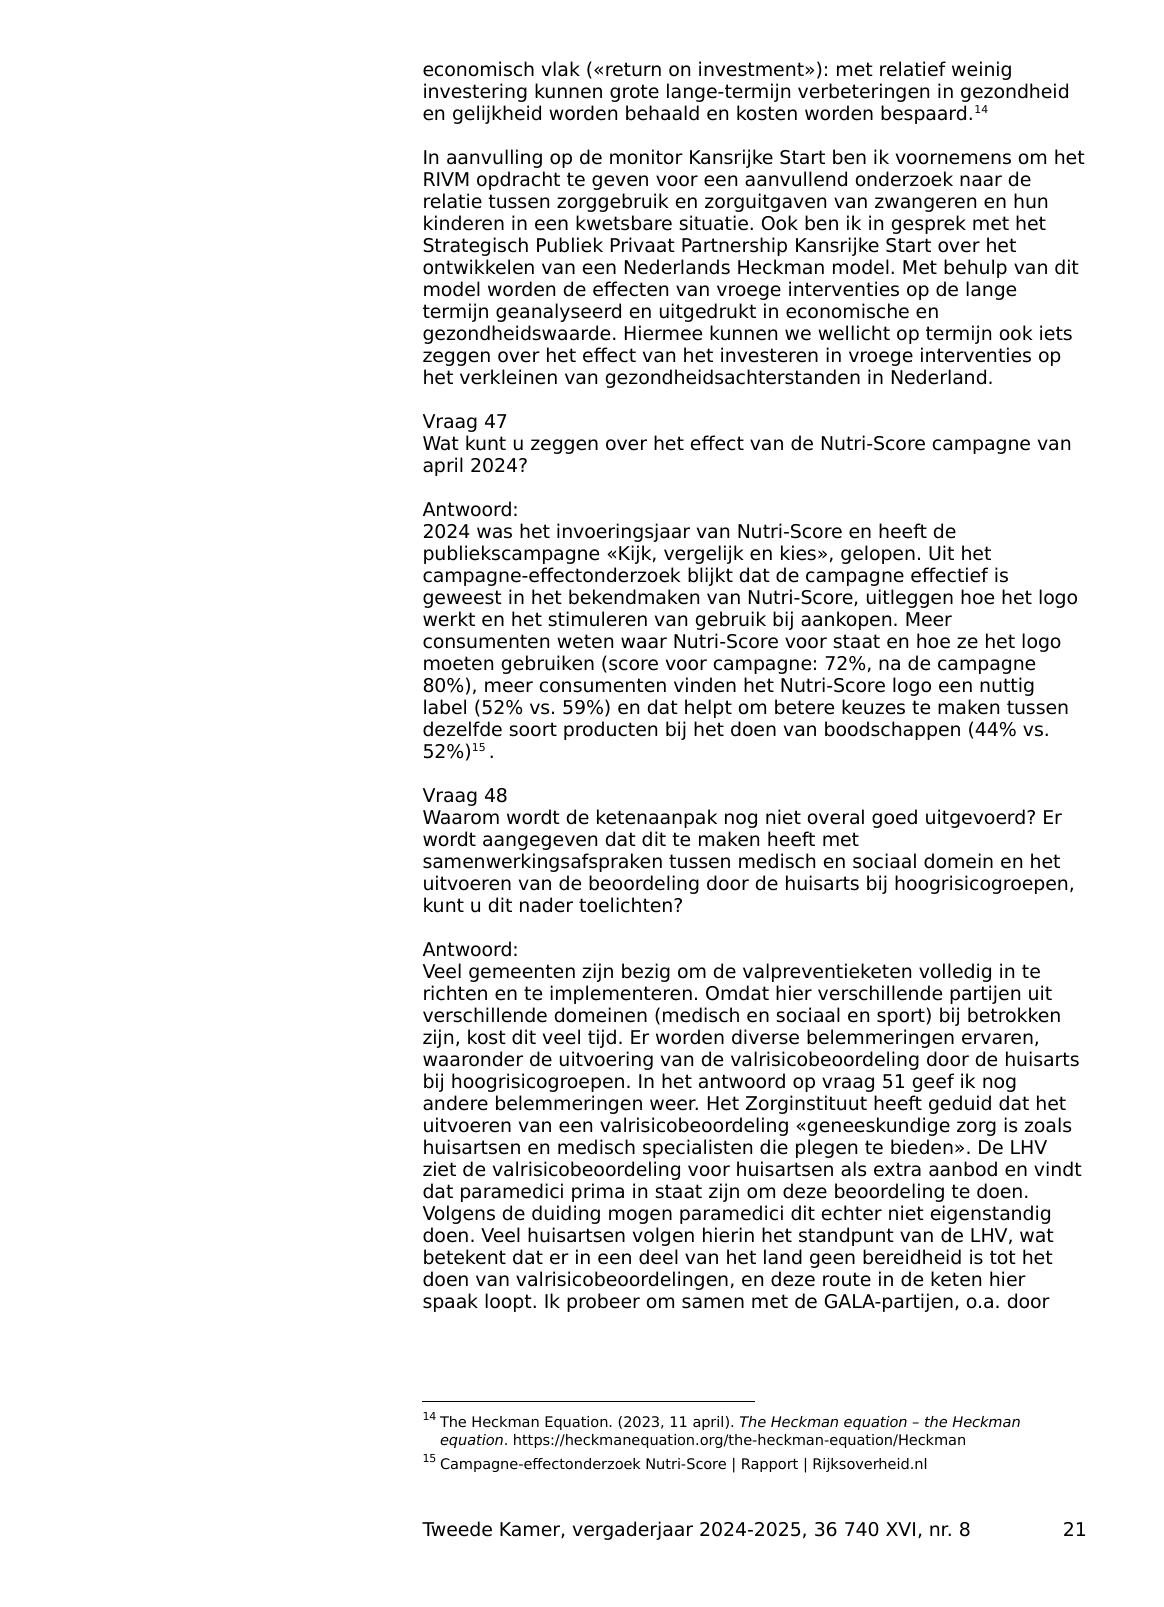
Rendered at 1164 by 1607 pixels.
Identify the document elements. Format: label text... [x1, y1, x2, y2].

text economisch vlak («return on investment»): met relatief weinig investering kunnen grote lange-termijn verbeteringen in gezondheid en gelijkheid worden behaald en kosten worden bespaard. [422, 59, 1087, 125]
text Campagne-effectonderzoek Nutri-Score | Rapport | Rijksoverheid.nl [422, 1452, 1087, 1474]
text Waarom wordt de ketenaanpak nog niet overal goed uitgevoerd? Er wordt aangegeven dat dit te maken heeft met samenwerkingsafspraken tussen medisch en sociaal domein en het uitvoeren van de beoordeling door de huisarts bij hoogrisicogroepen, kunt u dit nader toelichten? [422, 807, 1087, 917]
text Wat kunt u zeggen over het effect van de Nutri-Score campagne van april 2024? [422, 433, 1087, 477]
text Vraag 48 [422, 785, 1087, 807]
text In aanvulling op de monitor Kansrijke Start ben ik voornemens om het RIVM opdracht te geven voor een aanvullend onderzoek naar de relatie tussen zorggebruik en zorguitgaven van zwangeren en hun kinderen in een kwetsbare situatie. Ook ben ik in gesprek met het Strategisch Publiek Privaat Partnership Kansrijke Start over het ontwikkelen van een Nederlands Heckman model. Met behulp van dit model worden de effecten van vroege interventies op de lange termijn geanalyseerd en uitgedrukt in economische en gezondheidswaarde. Hiermee kunnen we wellicht op termijn ook iets zeggen over het effect van het investeren in vroege interventies op het verkleinen van gezondheidsachterstanden in Nederland. [422, 147, 1087, 389]
text The Heckman Equation. (2023, 11 april). The Heckman equation – the Heckman equation. https://heckmanequation.org/the-heckman-equation/Heckman [422, 1410, 1087, 1449]
text Antwoord: [422, 499, 1087, 521]
text 2024 was het invoeringsjaar van Nutri-Score en heeft de publiekscampagne «Kijk, vergelijk en kies», gelopen. Uit het campagne-effectonderzoek blijkt dat de campagne effectief is geweest in het bekendmaken van Nutri-Score, uitleggen hoe het logo werkt en het stimuleren van gebruik bij aankopen. Meer consumenten weten waar Nutri-Score voor staat en hoe ze het logo moeten gebruiken (score voor campagne: 72%, na de campagne 80%), meer consumenten vinden het Nutri-Score logo een nuttig label (52% vs. 59%) en dat helpt om betere keuzes te maken tussen dezelfde soort producten bij het doen van boodschappen (44% vs. 52%). [422, 521, 1087, 763]
text Veel gemeenten zijn bezig om de valpreventieketen volledig in te richten en te implementeren. Omdat hier verschillende partijen uit verschillende domeinen (medisch en sociaal en sport) bij betrokken zijn, kost dit veel tijd. Er worden diverse belemmeringen ervaren, waaronder de uitvoering van de valrisicobeoordeling door de huisarts bij hoogrisicogroepen. In het antwoord op vraag 51 geef ik nog andere belemmeringen weer. Het Zorginstituut heeft geduid dat het uitvoeren van een valrisicobeoordeling «geneeskundige zorg is zoals huisartsen en medisch specialisten die plegen te bieden». De LHV ziet de valrisicobeoordeling voor huisartsen als extra aanbod en vindt dat paramedici prima in staat zijn om deze beoordeling te doen. Volgens de duiding mogen paramedici dit echter niet eigenstandig doen. Veel huisartsen volgen hierin het standpunt van de LHV, wat betekent dat er in een deel van het land geen bereidheid is tot het doen van valrisicobeoordelingen, en deze route in de keten hier spaak loopt. Ik probeer om samen met de GALA-partijen, o.a. door [422, 961, 1087, 1313]
text Antwoord: [422, 939, 1087, 961]
text Vraag 47 [422, 411, 1087, 433]
